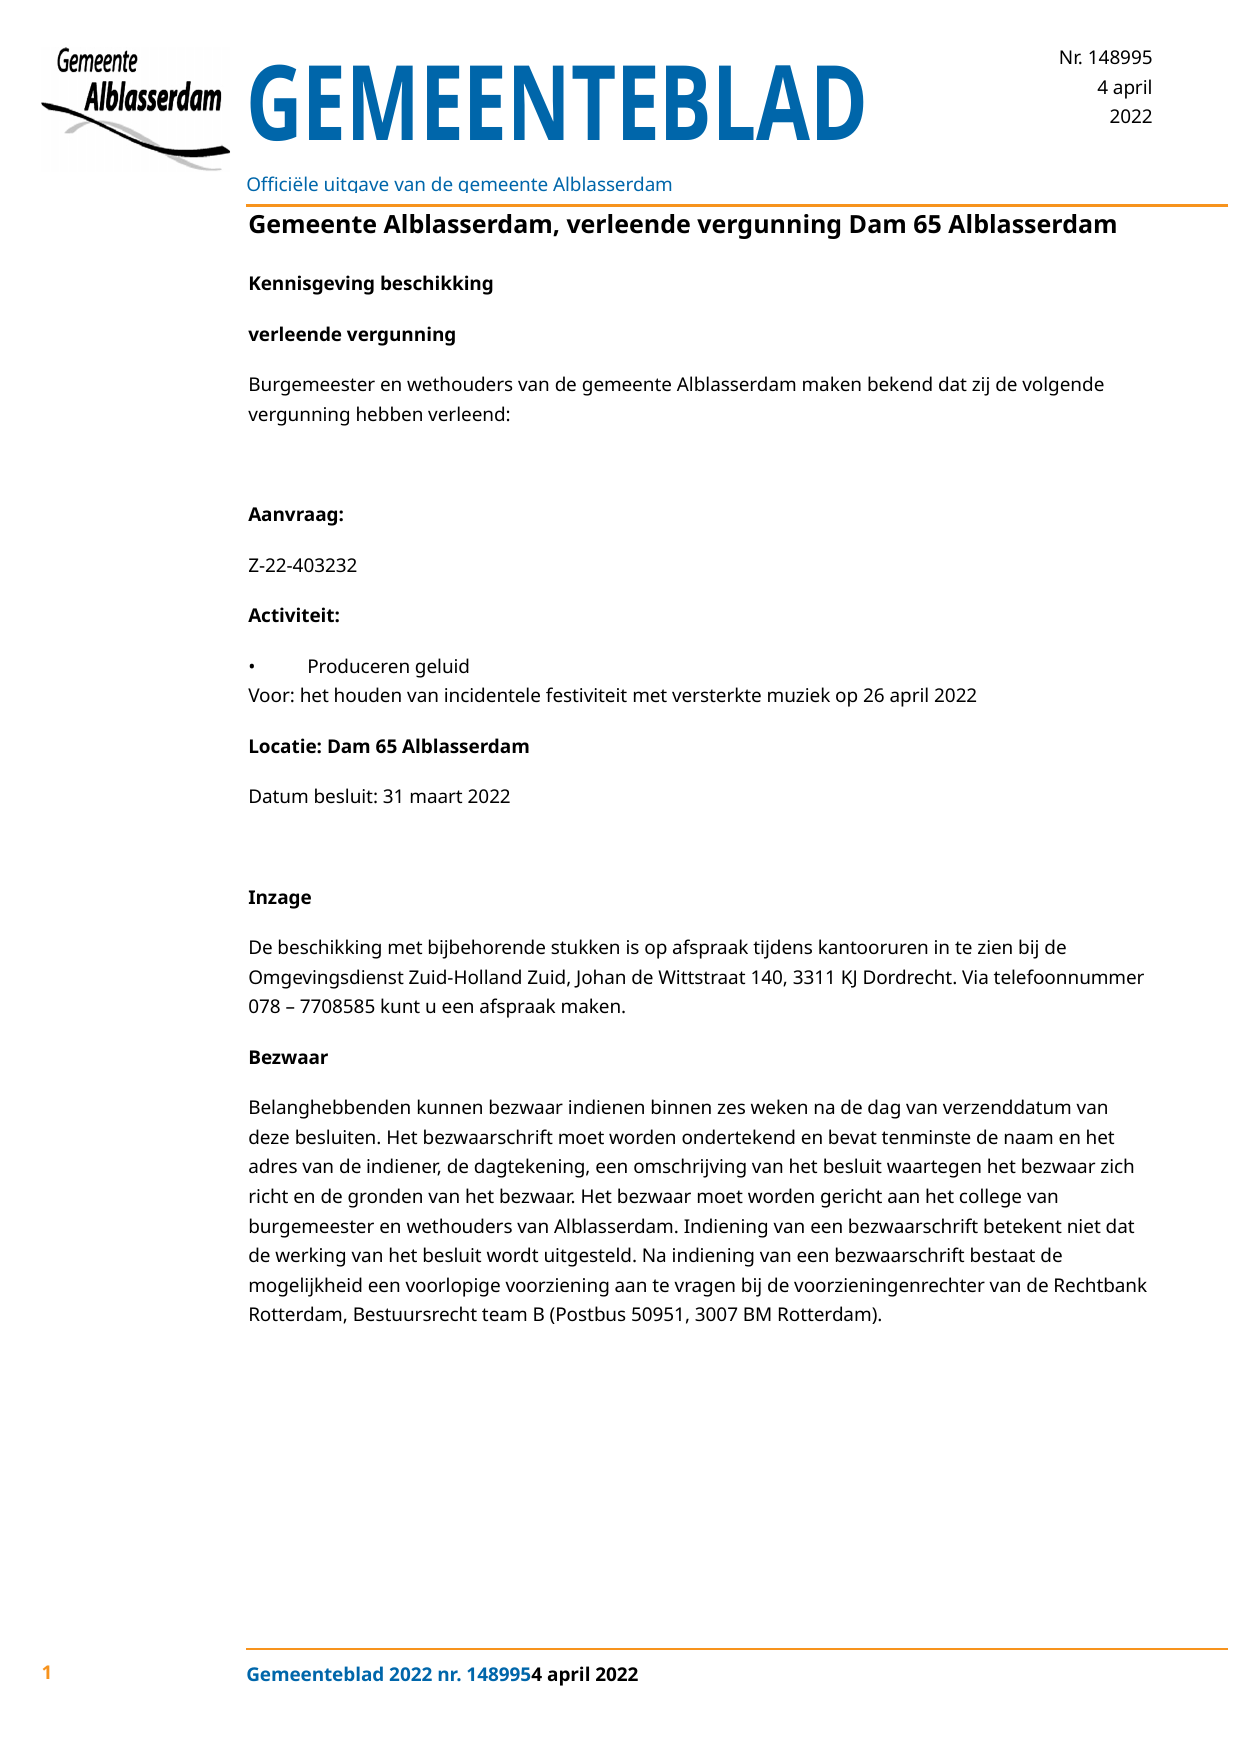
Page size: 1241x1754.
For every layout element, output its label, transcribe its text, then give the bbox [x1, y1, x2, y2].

list Produceren geluid [248, 653, 1152, 678]
text Burgemeester en wethouders van de gemeente Alblasserdam maken bekend dat zij de volgende vergunning hebben verleend: [248, 371, 1152, 426]
text Belanghebbenden kunnen bezwaar indienen binnen zes weken na de dag van verzenddatum van deze besluiten. Het bezwaarschrift moet worden ondertekend en bevat tenminste de naam en het adres van de indiener, de dagtekening, een omschrijving van het besluit waartegen het bezwaar zich richt en de gronden van het bezwaar. Het bezwaar moet worden gericht aan het college van burgemeester en wethouders van Alblasserdam. Indiening van een bezwaarschrift betekent niet dat de werking van het besluit wordt uitgesteld. Na indiening van een bezwaarschrift bestaat de mogelijkheid een voorlopige voorziening aan te vragen bij de voorzieningenrechter van de Rechtbank Rotterdam, Bestuursrecht team B (Postbus 50951, 3007 BM Rotterdam). [248, 1094, 1152, 1327]
text Locatie: Dam 65 Alblasserdam [248, 733, 1152, 758]
text Bezwaar [248, 1044, 1152, 1070]
text Z-22-403232 [248, 552, 1152, 578]
text Activiteit: [248, 602, 1152, 628]
text Gemeente Alblasserdam, verleende vergunning Dam 65 Alblasserdam [248, 207, 1152, 241]
text De beschikking met bijbehorende stukken is op afspraak tijdens kantooruren in te zien bij de Omgevingsdienst Zuid-Holland Zuid, Johan de Wittstraat 140, 3311 KJ Dordrecht. Via telefoonnummer 078 – 7708585 kunt u een afspraak maken. [248, 934, 1152, 1019]
text Kennisgeving beschikking [248, 270, 1152, 296]
text Voor: het houden van incidentele festiviteit met versterkte muziek op 26 april 2022 [248, 682, 1152, 708]
picture [41, 47, 231, 172]
text verleende vergunning [248, 321, 1152, 346]
text Aanvraag: [248, 502, 1152, 527]
text Datum besluit: 31 maart 2022 [248, 783, 1152, 809]
text Inzage [248, 884, 1152, 910]
